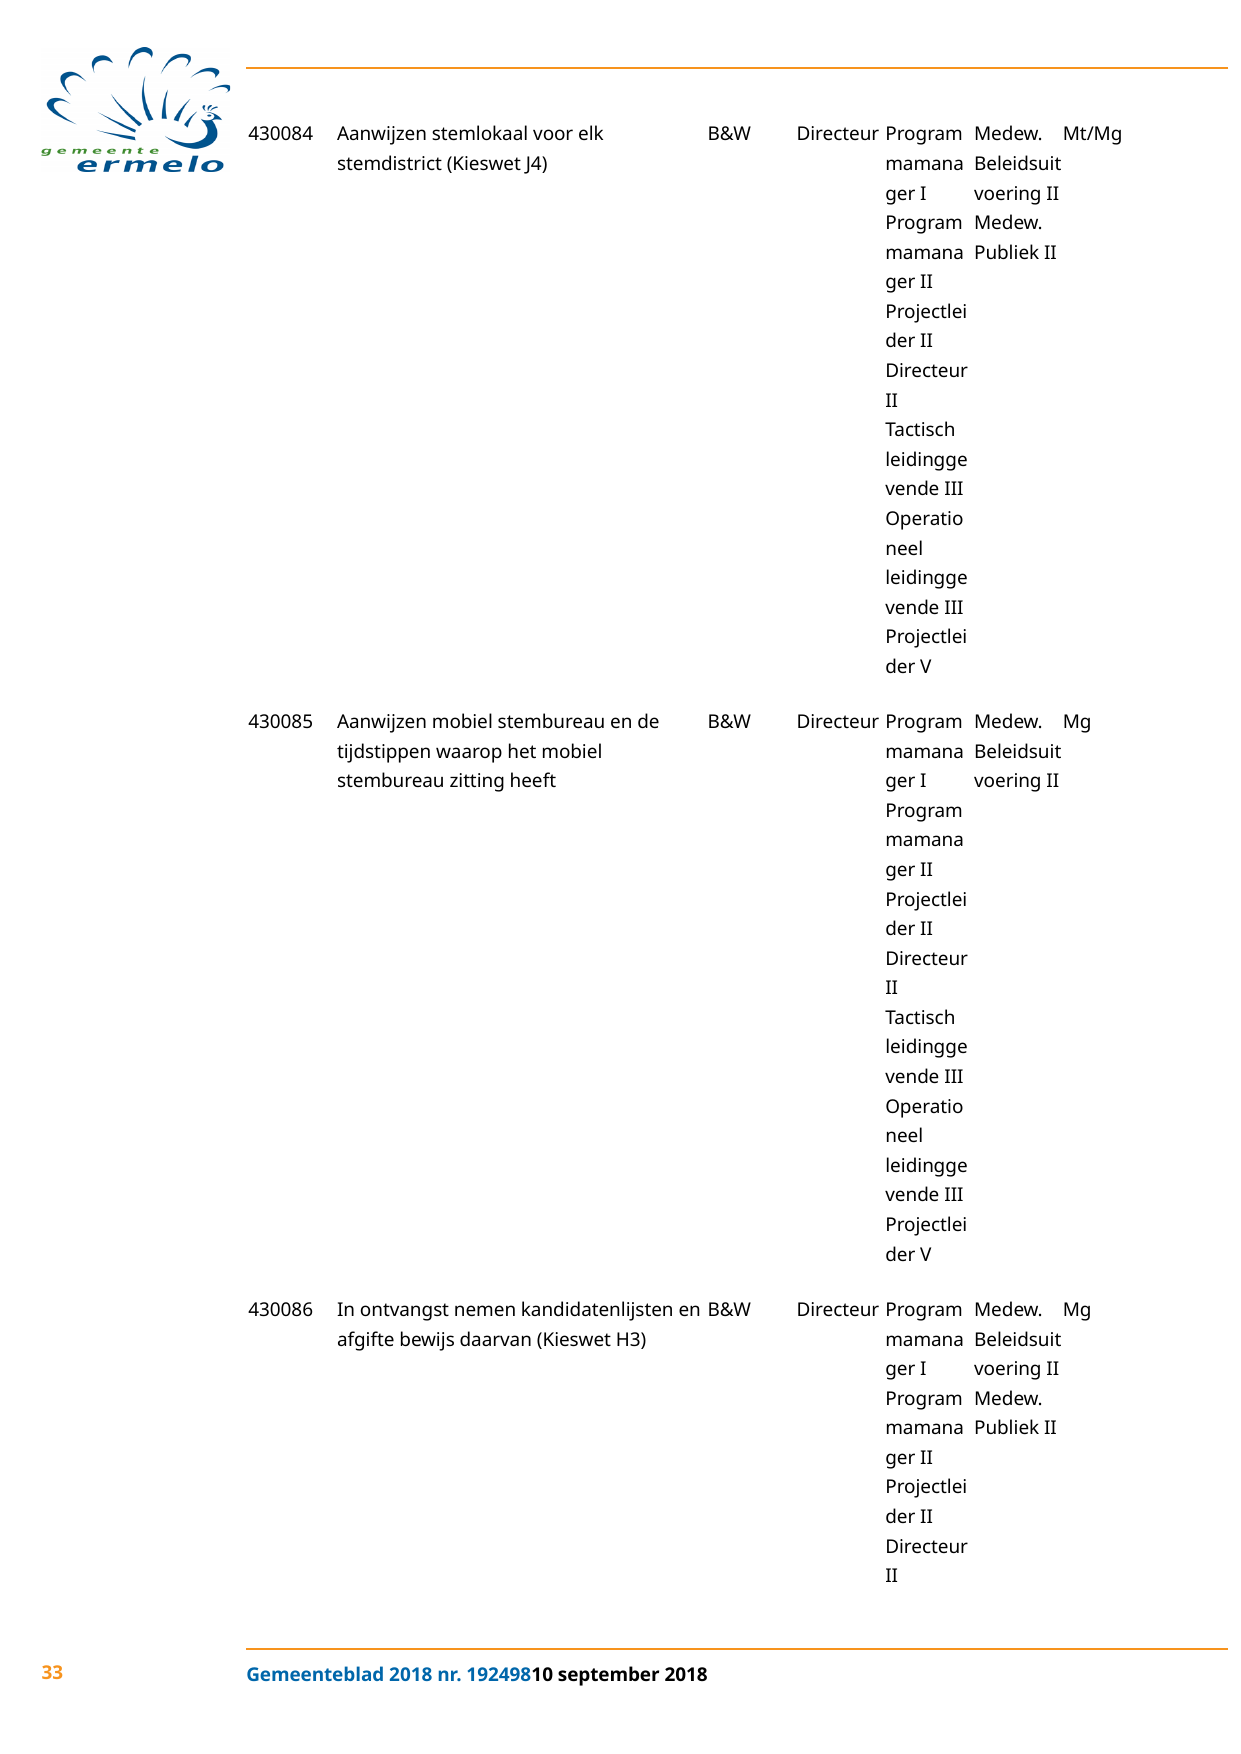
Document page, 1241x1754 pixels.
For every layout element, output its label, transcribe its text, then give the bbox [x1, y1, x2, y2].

table_cell Medew. Beleidsuitvoering II [974, 708, 1063, 1296]
table_cell Directeur [796, 121, 885, 708]
table_cell B&W [708, 1296, 796, 1588]
table_cell [248, 95, 337, 121]
table_cell 430085 [248, 708, 337, 1296]
table_cell Mg [1063, 1296, 1152, 1588]
table_cell Programmamanager I Programmamanager II Projectleider II Directeur II Tactisch leidinggevende III Operationeel leidinggevende III Projectleider V [885, 121, 974, 708]
table_cell Programmamanager I Programmamanager II Projectleider II Directeur II [885, 1296, 974, 1588]
table_cell Programmamanager I Programmamanager II Projectleider II Directeur II Tactisch leidinggevende III Operationeel leidinggevende III Projectleider V [885, 708, 974, 1296]
table_cell [708, 95, 796, 121]
table_cell Directeur [796, 708, 885, 1296]
table_cell 430086 [248, 1296, 337, 1588]
table_cell Aanwijzen stemlokaal voor elk stemdistrict (Kieswet J4) [337, 121, 707, 708]
table_cell [974, 95, 1063, 121]
table_cell In ontvangst nemen kandidatenlijsten en afgifte bewijs daarvan (Kieswet H3) [337, 1296, 707, 1588]
table_cell Directeur [796, 1296, 885, 1588]
table_cell Aanwijzen mobiel stembureau en de tijdstippen waarop het mobiel stembureau zitting heeft [337, 708, 707, 1296]
table_cell Medew. Beleidsuitvoering II Medew. Publiek II [974, 121, 1063, 708]
table_cell Mt/Mg [1063, 121, 1152, 708]
table_cell B&W [708, 708, 796, 1296]
picture [41, 47, 231, 172]
table_cell Medew. Beleidsuitvoering II Medew. Publiek II [974, 1296, 1063, 1588]
table_cell Mg [1063, 708, 1152, 1296]
table_cell 430084 [248, 121, 337, 708]
table_cell [1063, 95, 1152, 121]
table_cell [796, 95, 885, 121]
table_cell B&W [708, 121, 796, 708]
table_cell [337, 95, 707, 121]
